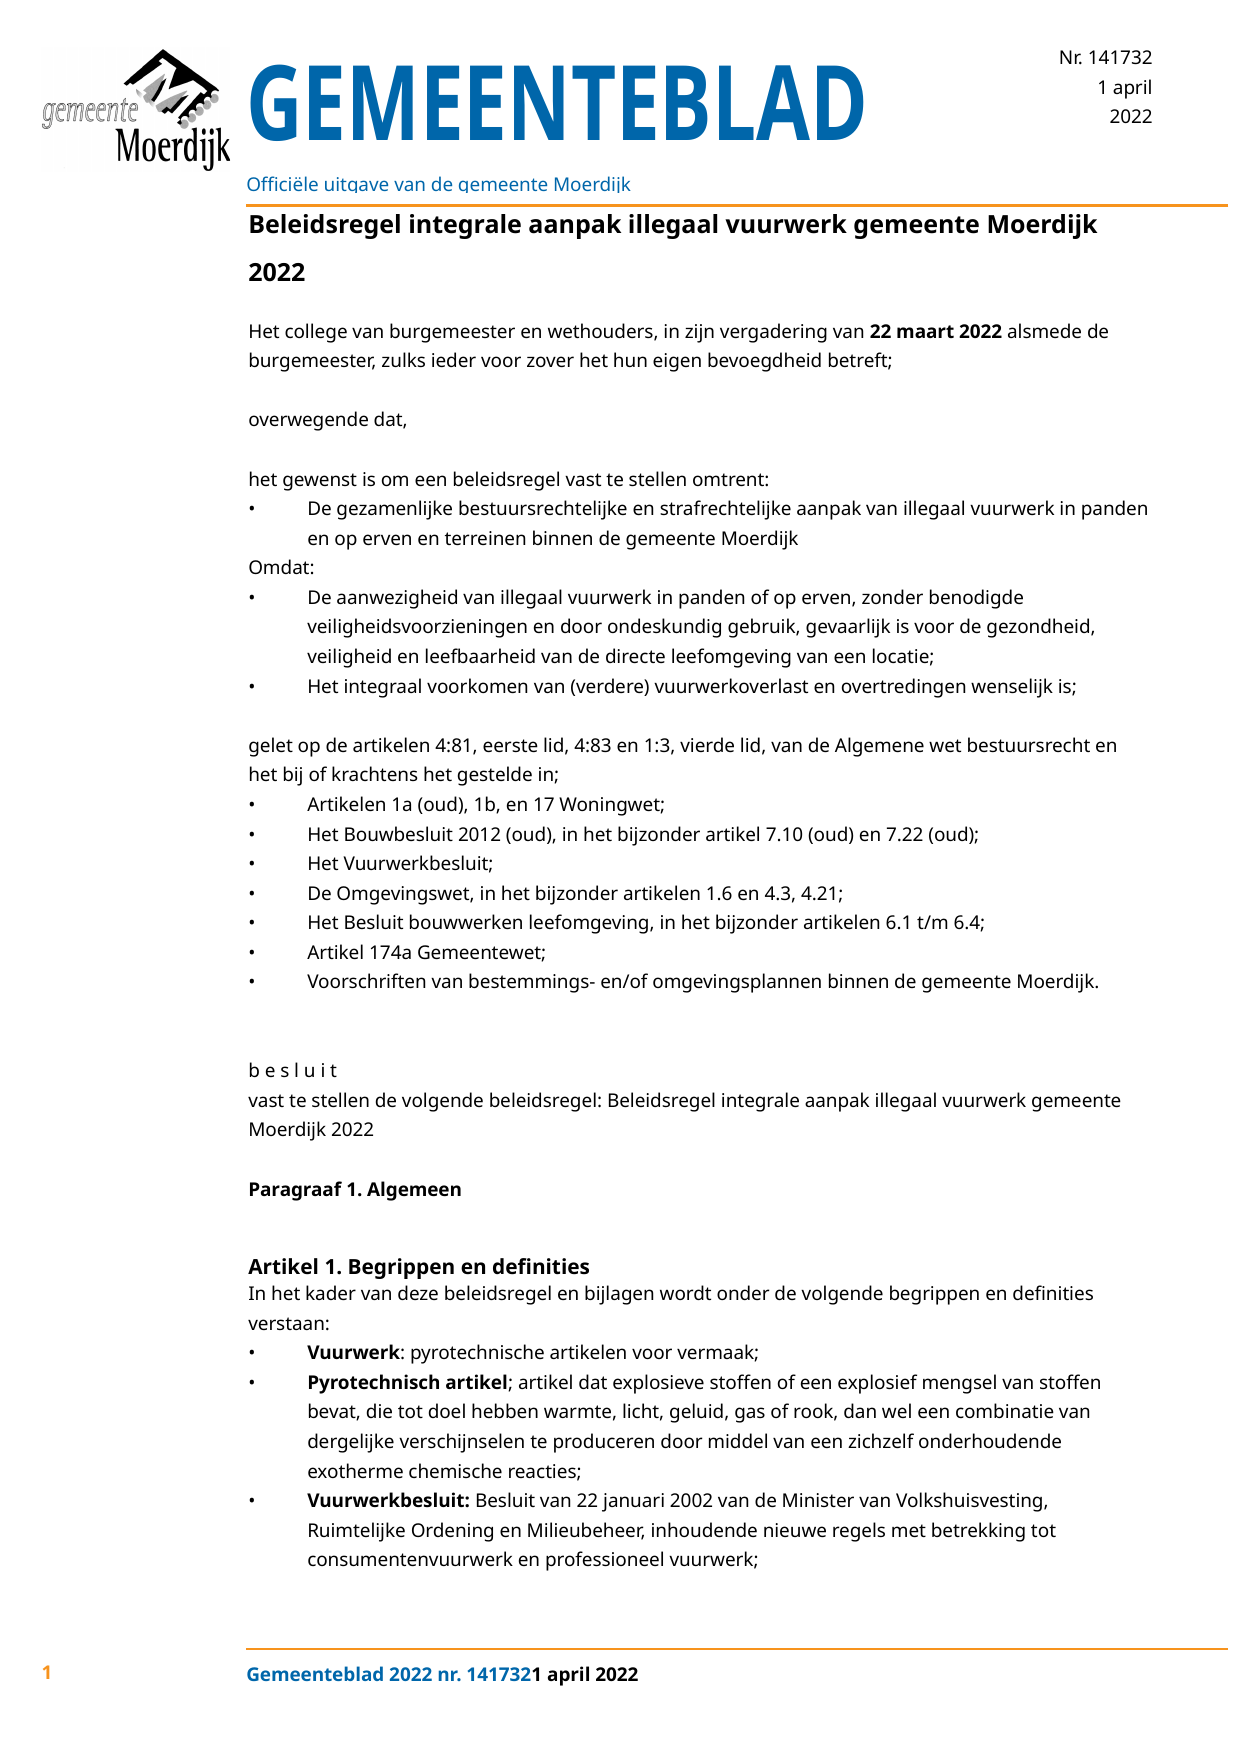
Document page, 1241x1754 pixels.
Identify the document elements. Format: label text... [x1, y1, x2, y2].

list De Omgevingswet, in het bijzonder artikelen 1.6 en 4.3, 4.21; [248, 880, 1152, 906]
list De aanwezigheid van illegaal vuurwerk in panden of op erven, zonder benodigde veiligheidsvoorzieningen en door ondeskundig gebruik, gevaarlijk is voor de gezondheid, veiligheid en leefbaarheid van de directe leefomgeving van een locatie; [248, 584, 1152, 669]
text gelet op de artikelen 4:81, eerste lid, 4:83 en 1:3, vierde lid, van de Algemene wet bestuursrecht en het bij of krachtens het gestelde in; [248, 732, 1152, 787]
text Het college van burgemeester en wethouders, in zijn vergadering van 22 maart 2022 alsmede de burgemeester, zulks ieder voor zover het hun eigen bevoegdheid betreft; [248, 318, 1152, 373]
picture [41, 47, 231, 172]
text Paragraaf 1. Algemeen [248, 1176, 1152, 1202]
text het gewenst is om een beleidsregel vast te stellen omtrent: [248, 466, 1152, 492]
list Het Vuurwerkbesluit; [248, 850, 1152, 876]
text Beleidsregel integrale aanpak illegaal vuurwerk gemeente Moerdijk 2022 [248, 207, 1152, 288]
list Het Bouwbesluit 2012 (oud), in het bijzonder artikel 7.10 (oud) en 7.22 (oud); [248, 821, 1152, 847]
list De gezamenlijke bestuursrechtelijke en strafrechtelijke aanpak van illegaal vuurwerk in panden en op erven en terreinen binnen de gemeente Moerdijk [248, 495, 1152, 551]
list Het integraal voorkomen van (verdere) vuurwerkoverlast en overtredingen wenselijk is; [248, 673, 1152, 699]
text Artikel 1. Begrippen en definities [248, 1252, 1152, 1280]
list Vuurwerk: pyrotechnische artikelen voor vermaak; [248, 1339, 1152, 1365]
list Pyrotechnisch artikel; artikel dat explosieve stoffen of een explosief mengsel van stoffen bevat, die tot doel hebben warmte, licht, geluid, gas of rook, dan wel een combinatie van dergelijke verschijnselen te produceren door middel van een zichzelf onderhoudende exotherme chemische reacties; [248, 1369, 1152, 1484]
text b e s l u i t [248, 1057, 1152, 1083]
text In het kader van deze beleidsregel en bijlagen wordt onder de volgende begrippen en definities verstaan: [248, 1280, 1152, 1336]
text overwegende dat, [248, 407, 1152, 432]
list Artikelen 1a (oud), 1b, en 17 Woningwet; [248, 791, 1152, 817]
list Artikel 174a Gemeentewet; [248, 939, 1152, 965]
list Voorschriften van bestemmings- en/of omgevingsplannen binnen de gemeente Moerdijk. [248, 969, 1152, 994]
list Vuurwerkbesluit: Besluit van 22 januari 2002 van de Minister van Volkshuisvesting, Ruimtelijke Ordening en Milieubeheer, inhoudende nieuwe regels met betrekking tot consumentenvuurwerk en professioneel vuurwerk; [248, 1487, 1152, 1572]
list Het Besluit bouwwerken leefomgeving, in het bijzonder artikelen 6.1 t/m 6.4; [248, 909, 1152, 935]
text vast te stellen de volgende beleidsregel: Beleidsregel integrale aanpak illegaal vuurwerk gemeente Moerdijk 2022 [248, 1087, 1152, 1142]
text Omdat: [248, 554, 1152, 580]
